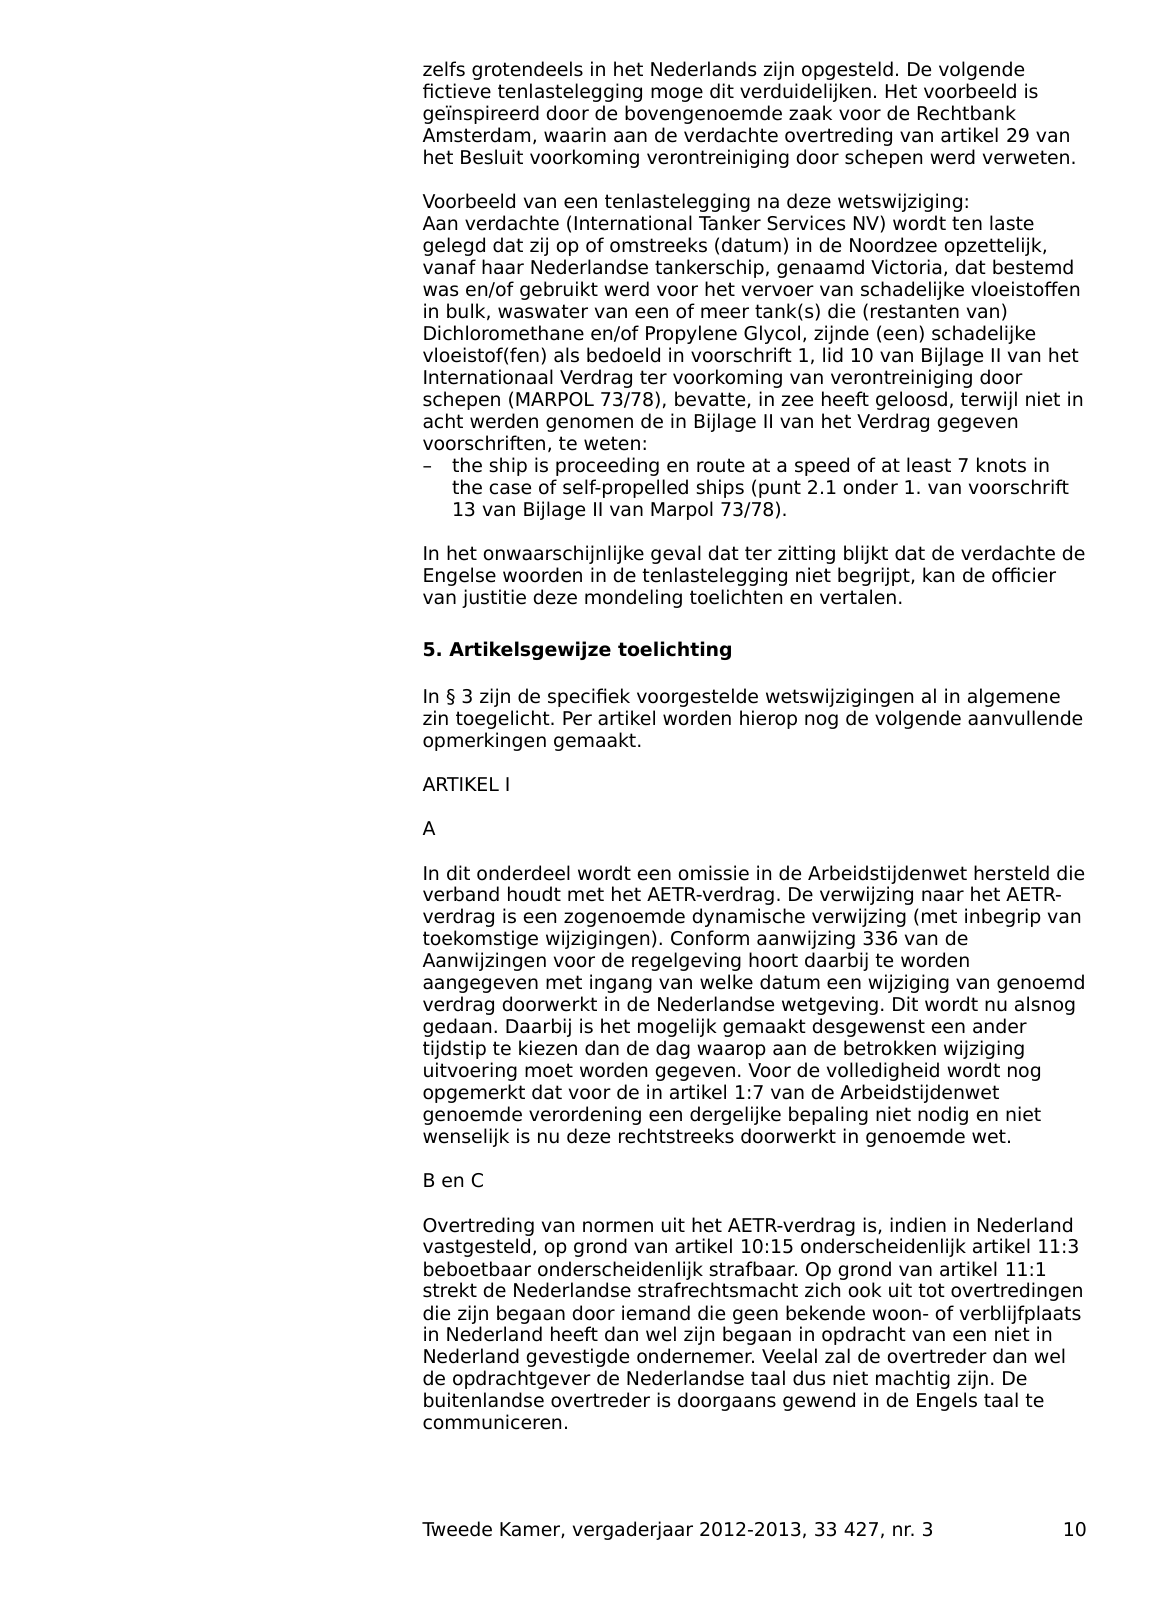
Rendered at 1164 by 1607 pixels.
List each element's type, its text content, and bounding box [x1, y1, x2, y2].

text Overtreding van normen uit het AETR-verdrag is, indien in Nederland vastgesteld, op grond van artikel 10:15 onderscheidenlijk artikel 11:3 beboetbaar onderscheidenlijk strafbaar. Op grond van artikel 11:1 strekt de Nederlandse strafrechtsmacht zich ook uit tot overtredingen die zijn begaan door iemand die geen bekende woon- of verblijfplaats in Nederland heeft dan wel zijn begaan in opdracht van een niet in Nederland gevestigde ondernemer. Veelal zal de overtreder dan wel de opdrachtgever de Nederlandse taal dus niet machtig zijn. De buitenlandse overtreder is doorgaans gewend in de Engels taal te communiceren. [422, 1214, 1087, 1434]
text Aan verdachte (International Tanker Services NV) wordt ten laste gelegd dat zij op of omstreeks (datum) in de Noordzee opzettelijk, vanaf haar Nederlandse tankerschip, genaamd Victoria, dat bestemd was en/of gebruikt werd voor het vervoer van schadelijke vloeistoffen in bulk, waswater van een of meer tank(s) die (restanten van) Dichloromethane en/of Propylene Glycol, zijnde (een) schadelijke vloeistof(fen) als bedoeld in voorschrift 1, lid 10 van Bijlage II van het Internationaal Verdrag ter voorkoming van verontreiniging door schepen (MARPOL 73/78), bevatte, in zee heeft geloosd, terwijl niet in acht werden genomen de in Bijlage II van het Verdrag gegeven voorschriften, te weten: [422, 213, 1087, 455]
text In § 3 zijn de specifiek voorgestelde wetswijzigingen al in algemene zin toegelicht. Per artikel worden hierop nog de volgende aanvullende opmerkingen gemaakt. [422, 686, 1087, 752]
text – the ship is proceeding en route at a speed of at least 7 knots in the case of self-propelled ships (punt 2.1 onder 1. van voorschrift 13 van Bijlage II van Marpol 73/78). [422, 455, 1087, 521]
subtitle 5. Artikelsgewijze toelichting [422, 639, 1087, 661]
text zelfs grotendeels in het Nederlands zijn opgesteld. De volgende fictieve tenlastelegging moge dit verduidelijken. Het voorbeeld is geïnspireerd door de bovengenoemde zaak voor de Rechtbank Amsterdam, waarin aan de verdachte overtreding van artikel 29 van het Besluit voorkoming verontreiniging door schepen werd verweten. [422, 59, 1087, 169]
text Voorbeeld van een tenlastelegging na deze wetswijziging: [422, 191, 1087, 213]
subtitle ARTIKEL I [422, 774, 1087, 796]
text In dit onderdeel wordt een omissie in de Arbeidstijdenwet hersteld die verband houdt met het AETR-verdrag. De verwijzing naar het AETR-verdrag is een zogenoemde dynamische verwijzing (met inbegrip van toekomstige wijzigingen). Conform aanwijzing 336 van de Aanwijzingen voor de regelgeving hoort daarbij te worden aangegeven met ingang van welke datum een wijziging van genoemd verdrag doorwerkt in de Nederlandse wetgeving. Dit wordt nu alsnog gedaan. Daarbij is het mogelijk gemaakt desgewenst een ander tijdstip te kiezen dan de dag waarop aan de betrokken wijziging uitvoering moet worden gegeven. Voor de volledigheid wordt nog opgemerkt dat voor de in artikel 1:7 van de Arbeidstijdenwet genoemde verordening een dergelijke bepaling niet nodig en niet wenselijk is nu deze rechtstreeks doorwerkt in genoemde wet. [422, 862, 1087, 1148]
subtitle A [422, 818, 1087, 840]
subtitle B en C [422, 1170, 1087, 1192]
text In het onwaarschijnlijke geval dat ter zitting blijkt dat de verdachte de Engelse woorden in de tenlastelegging niet begrijpt, kan de officier van justitie deze mondeling toelichten en vertalen. [422, 543, 1087, 609]
